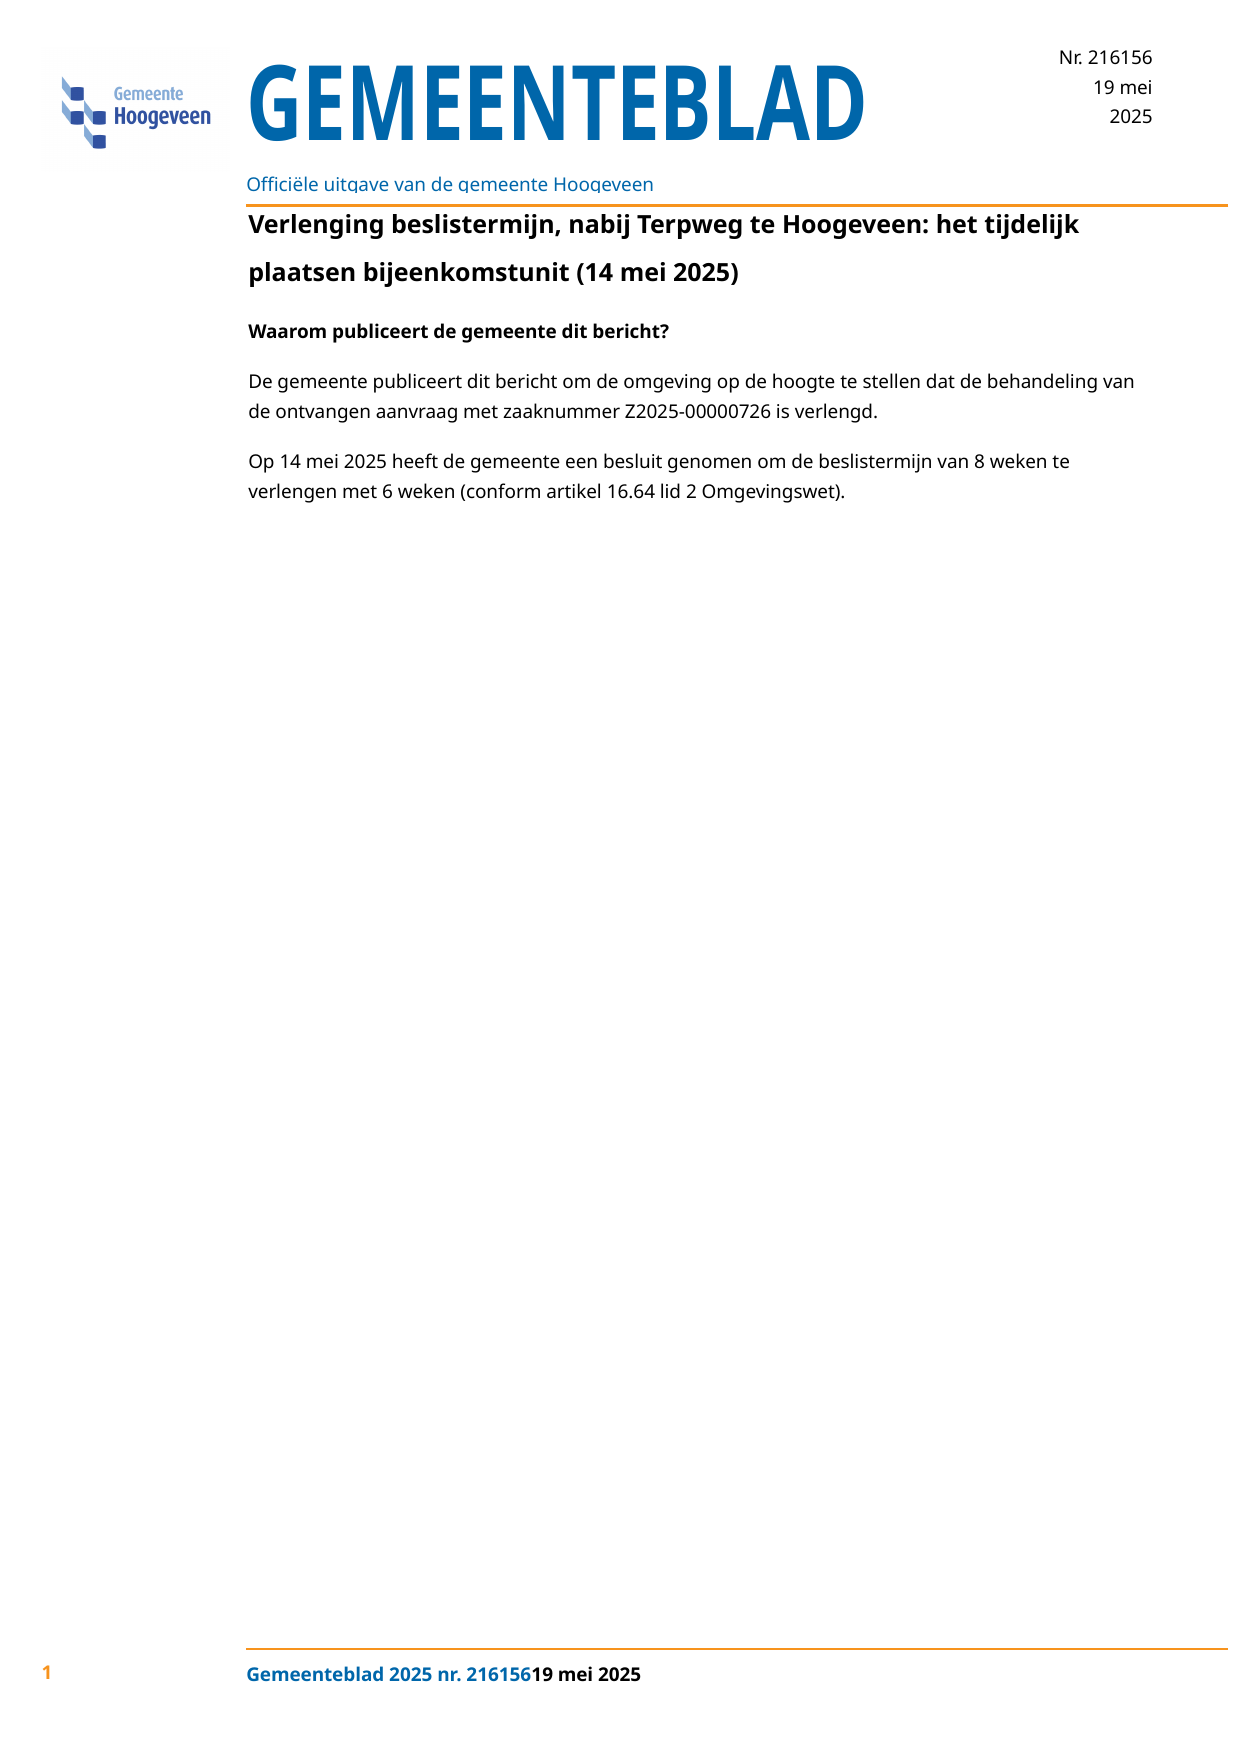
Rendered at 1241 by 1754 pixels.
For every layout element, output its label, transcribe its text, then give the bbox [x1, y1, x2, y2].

text Op 14 mei 2025 heeft de gemeente een besluit genomen om de beslistermijn van 8 weken te verlengen met 6 weken (conform artikel 16.64 lid 2 Omgevingswet). [248, 448, 1152, 504]
text Waarom publiceert de gemeente dit bericht? [248, 318, 1152, 344]
picture [41, 47, 231, 172]
text De gemeente publiceert dit bericht om de omgeving op de hoogte te stellen dat de behandeling van de ontvangen aanvraag met zaaknummer Z2025-00000726 is verlengd. [248, 368, 1152, 424]
text Verlenging beslistermijn, nabij Terpweg te Hoogeveen: het tijdelijk plaatsen bijeenkomstunit (14 mei 2025) [248, 207, 1152, 288]
